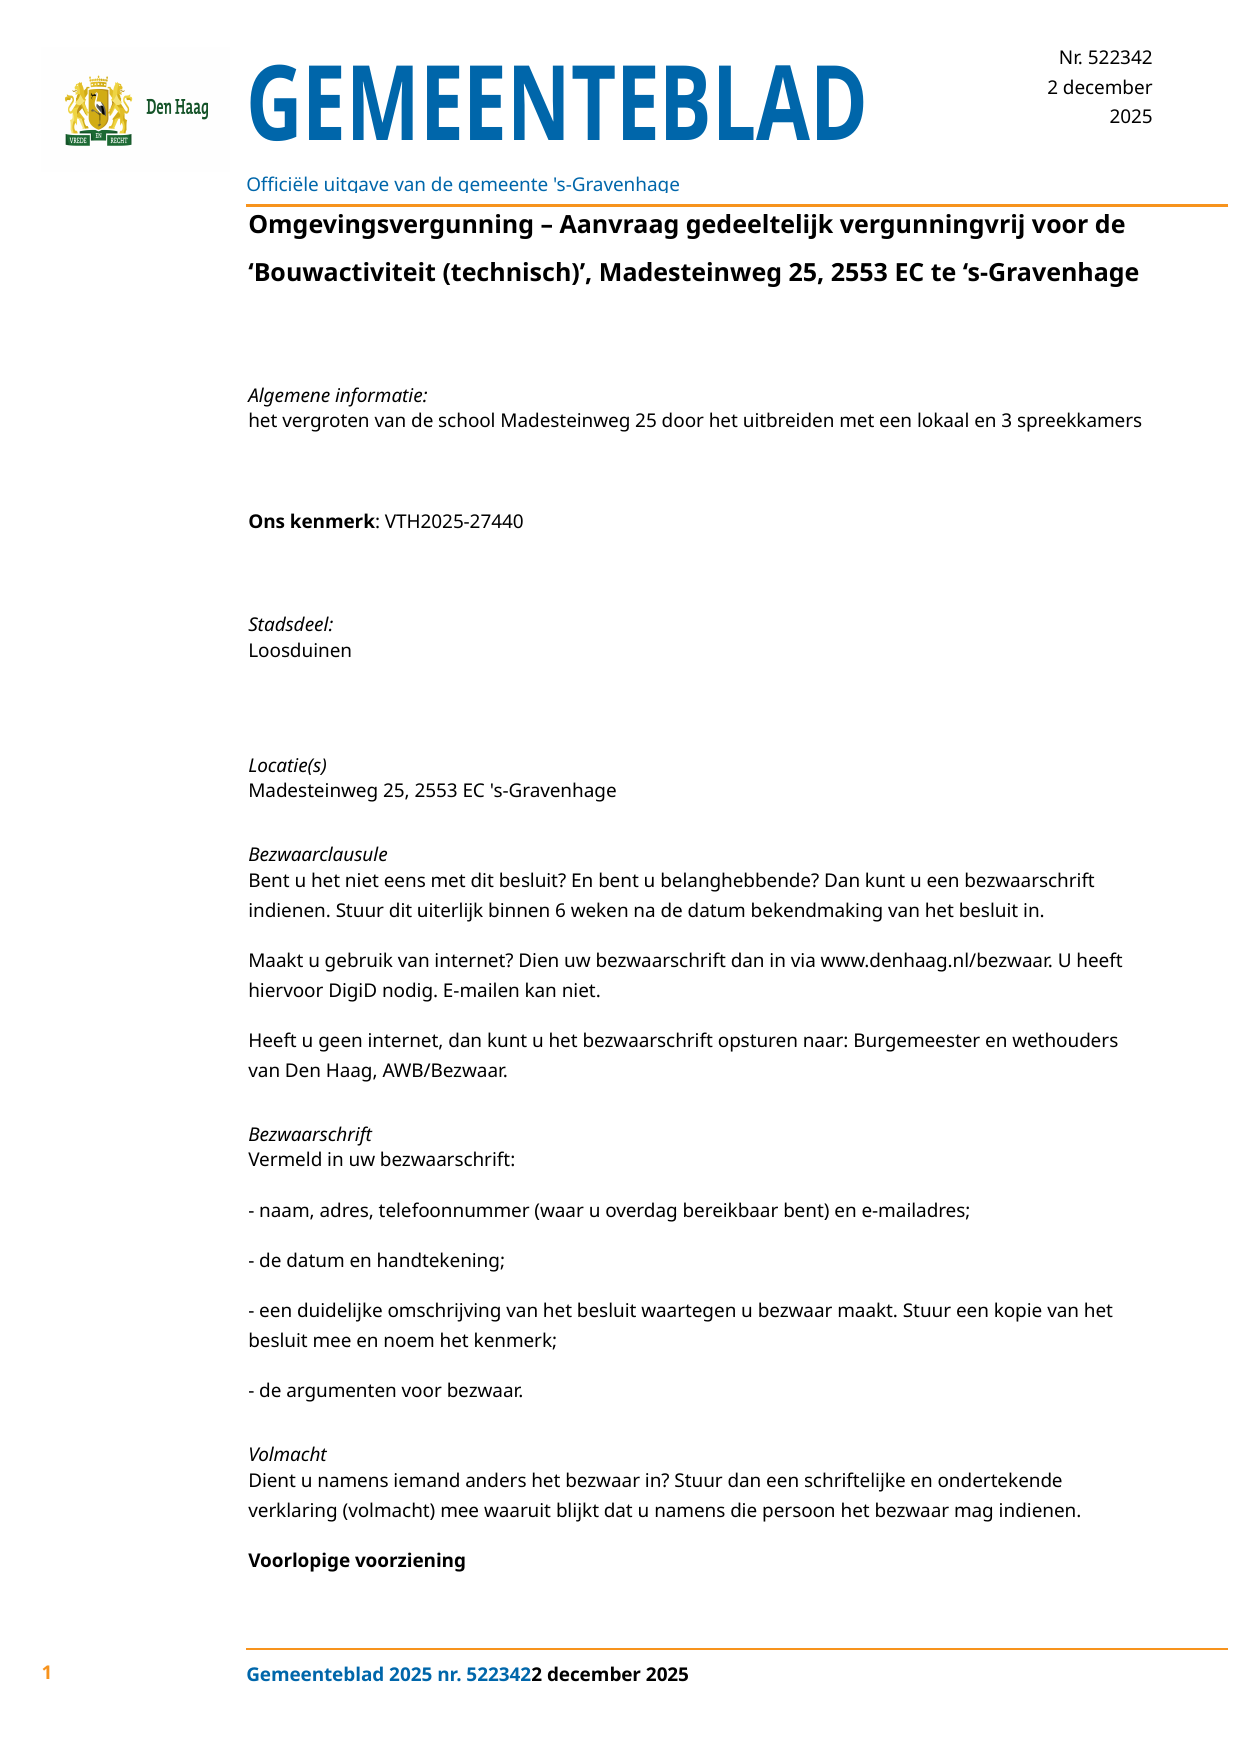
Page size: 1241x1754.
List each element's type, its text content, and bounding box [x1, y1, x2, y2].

text Algemene informatie: [248, 382, 1152, 408]
text Maakt u gebruik van internet? Dien uw bezwaarschrift dan in via www.denhaag.nl/bezwaar. U heeft hiervoor DigiD nodig. E-mailen kan niet. [248, 947, 1152, 1002]
text - naam, adres, telefoonnummer (waar u overdag bereikbaar bent) en e-mailadres; [248, 1197, 1152, 1223]
text Voorlopige voorziening [248, 1547, 1152, 1573]
text het vergroten van de school Madesteinweg 25 door het uitbreiden met een lokaal en 3 spreekkamers [248, 408, 1152, 433]
text Dient u namens iemand anders het bezwaar in? Stuur dan een schriftelijke en ondertekende verklaring (volmacht) mee waaruit blijkt dat u namens die persoon het bezwaar mag indienen. [248, 1467, 1152, 1523]
text Heeft u geen internet, dan kunt u het bezwaarschrift opsturen naar: Burgemeester en wethouders van Den Haag, AWB/Bezwaar. [248, 1027, 1152, 1082]
text Loosduinen [248, 637, 1152, 663]
text Vermeld in uw bezwaarschrift: [248, 1146, 1152, 1172]
text - de argumenten voor bezwaar. [248, 1378, 1152, 1403]
text Bezwaarclausule [248, 841, 1152, 867]
text Ons kenmerk: VTH2025-27440 [248, 508, 1152, 534]
picture [41, 47, 231, 172]
text - de datum en handtekening; [248, 1247, 1152, 1273]
text Stadsdeel: [248, 612, 1152, 637]
text Bezwaarschrift [248, 1121, 1152, 1146]
text Omgevingsvergunning – Aanvraag gedeeltelijk vergunningvrij voor de ‘Bouwactiviteit (technisch)’, Madesteinweg 25, 2553 EC te ‘s-Gravenhage [248, 207, 1152, 288]
text Locatie(s) [248, 752, 1152, 777]
text - een duidelijke omschrijving van het besluit waartegen u bezwaar maakt. Stuur een kopie van het besluit mee en noem het kenmerk; [248, 1298, 1152, 1353]
text Bent u het niet eens met dit besluit? En bent u belanghebbende? Dan kunt u een bezwaarschrift indienen. Stuur dit uiterlijk binnen 6 weken na de datum bekendmaking van het besluit in. [248, 867, 1152, 922]
text Madesteinweg 25, 2553 EC 's-Gravenhage [248, 777, 1152, 803]
text Volmacht [248, 1442, 1152, 1467]
